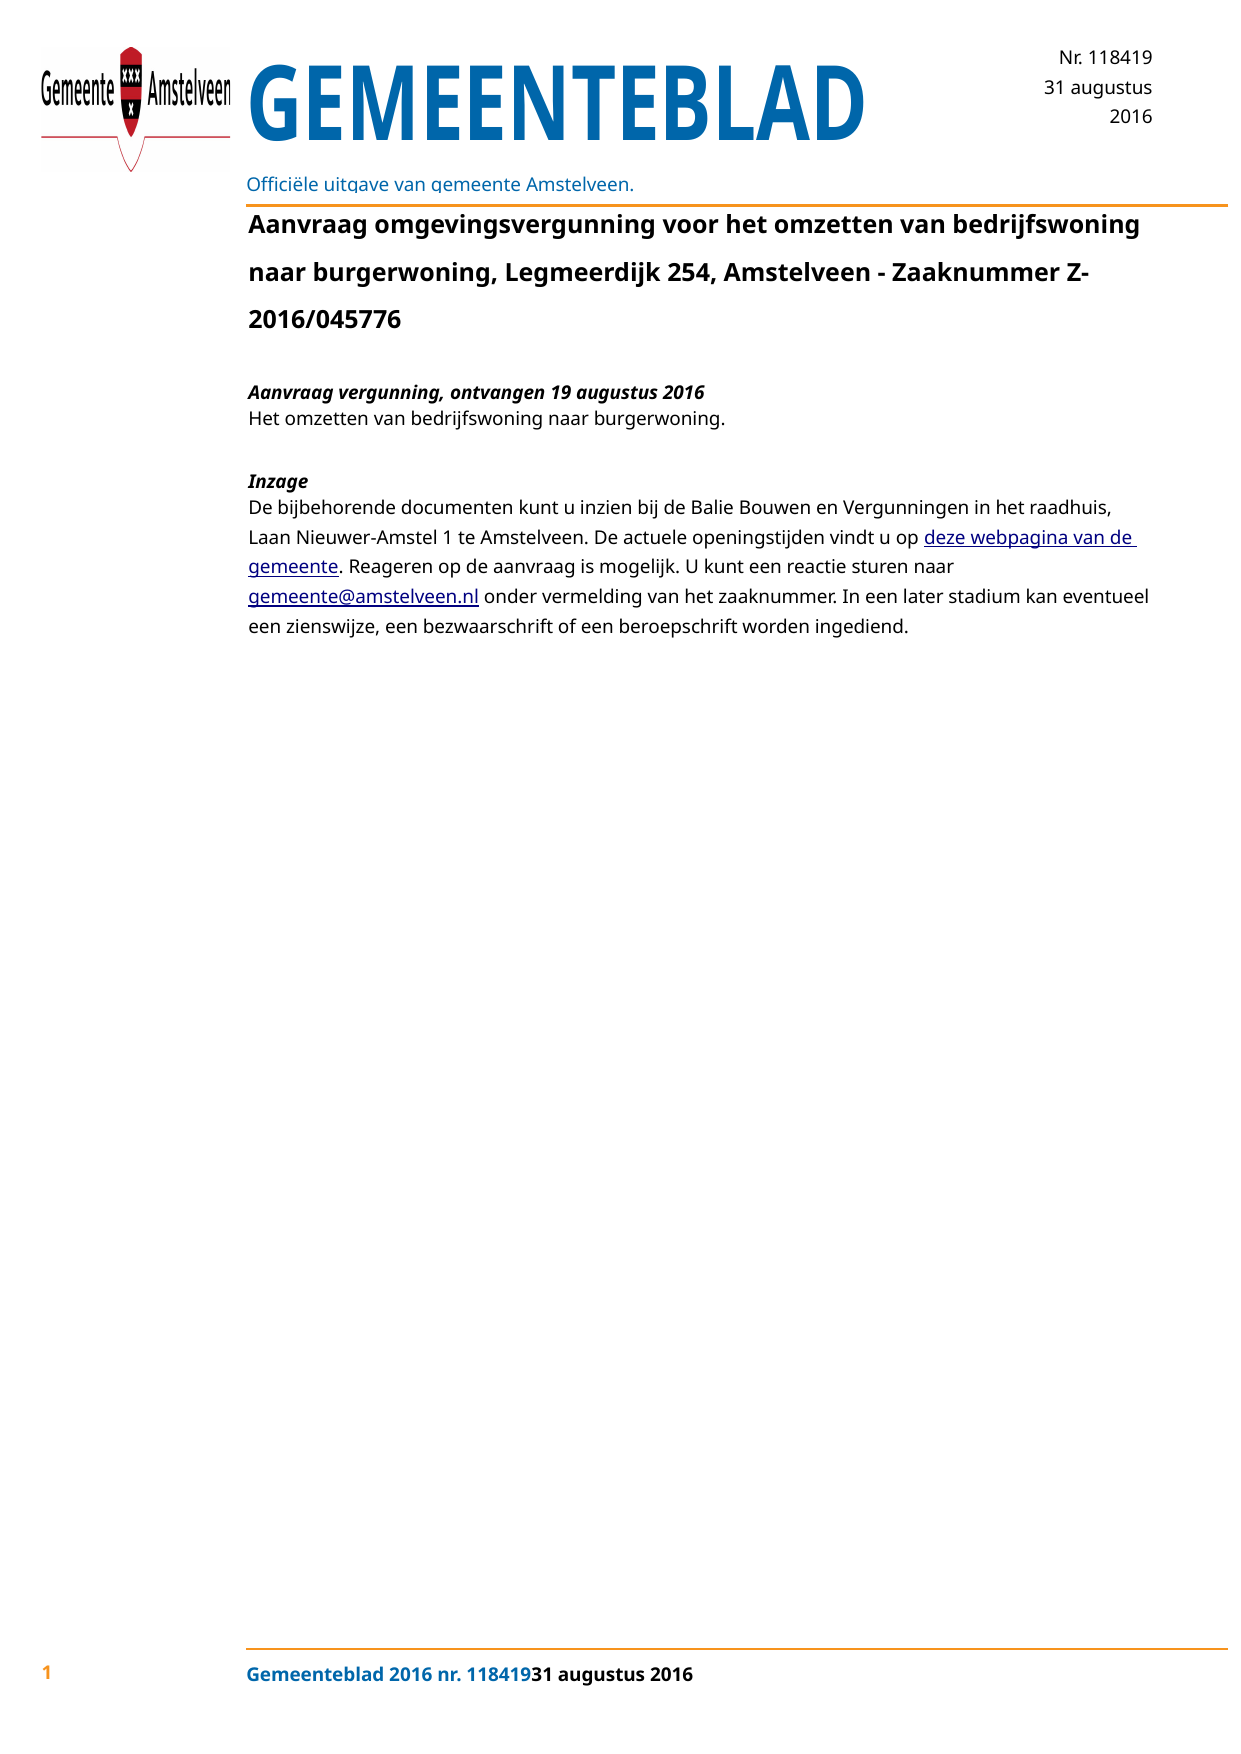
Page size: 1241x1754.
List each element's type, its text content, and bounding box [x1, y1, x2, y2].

picture [41, 47, 231, 172]
text Aanvraag omgevingsvergunning voor het omzetten van bedrijfswoning naar burgerwoning, Legmeerdijk 254, Amstelveen - Zaaknummer Z-2016/045776 [248, 207, 1152, 336]
text Het omzetten van bedrijfswoning naar burgerwoning. [248, 405, 1152, 431]
text Inzage [248, 469, 1152, 494]
text Aanvraag vergunning, ontvangen 19 augustus 2016 [248, 379, 1152, 405]
text De bijbehorende documenten kunt u inzien bij de Balie Bouwen en Vergunningen in het raadhuis, Laan Nieuwer-Amstel 1 te Amstelveen. De actuele openingstijden vindt u op deze webpagina van de gemeente. Reageren op de aanvraag is mogelijk. U kunt een reactie sturen naar gemeente@amstelveen.nl onder vermelding van het zaaknummer. In een later stadium kan eventueel een zienswijze, een bezwaarschrift of een beroepschrift worden ingediend. [248, 494, 1152, 638]
